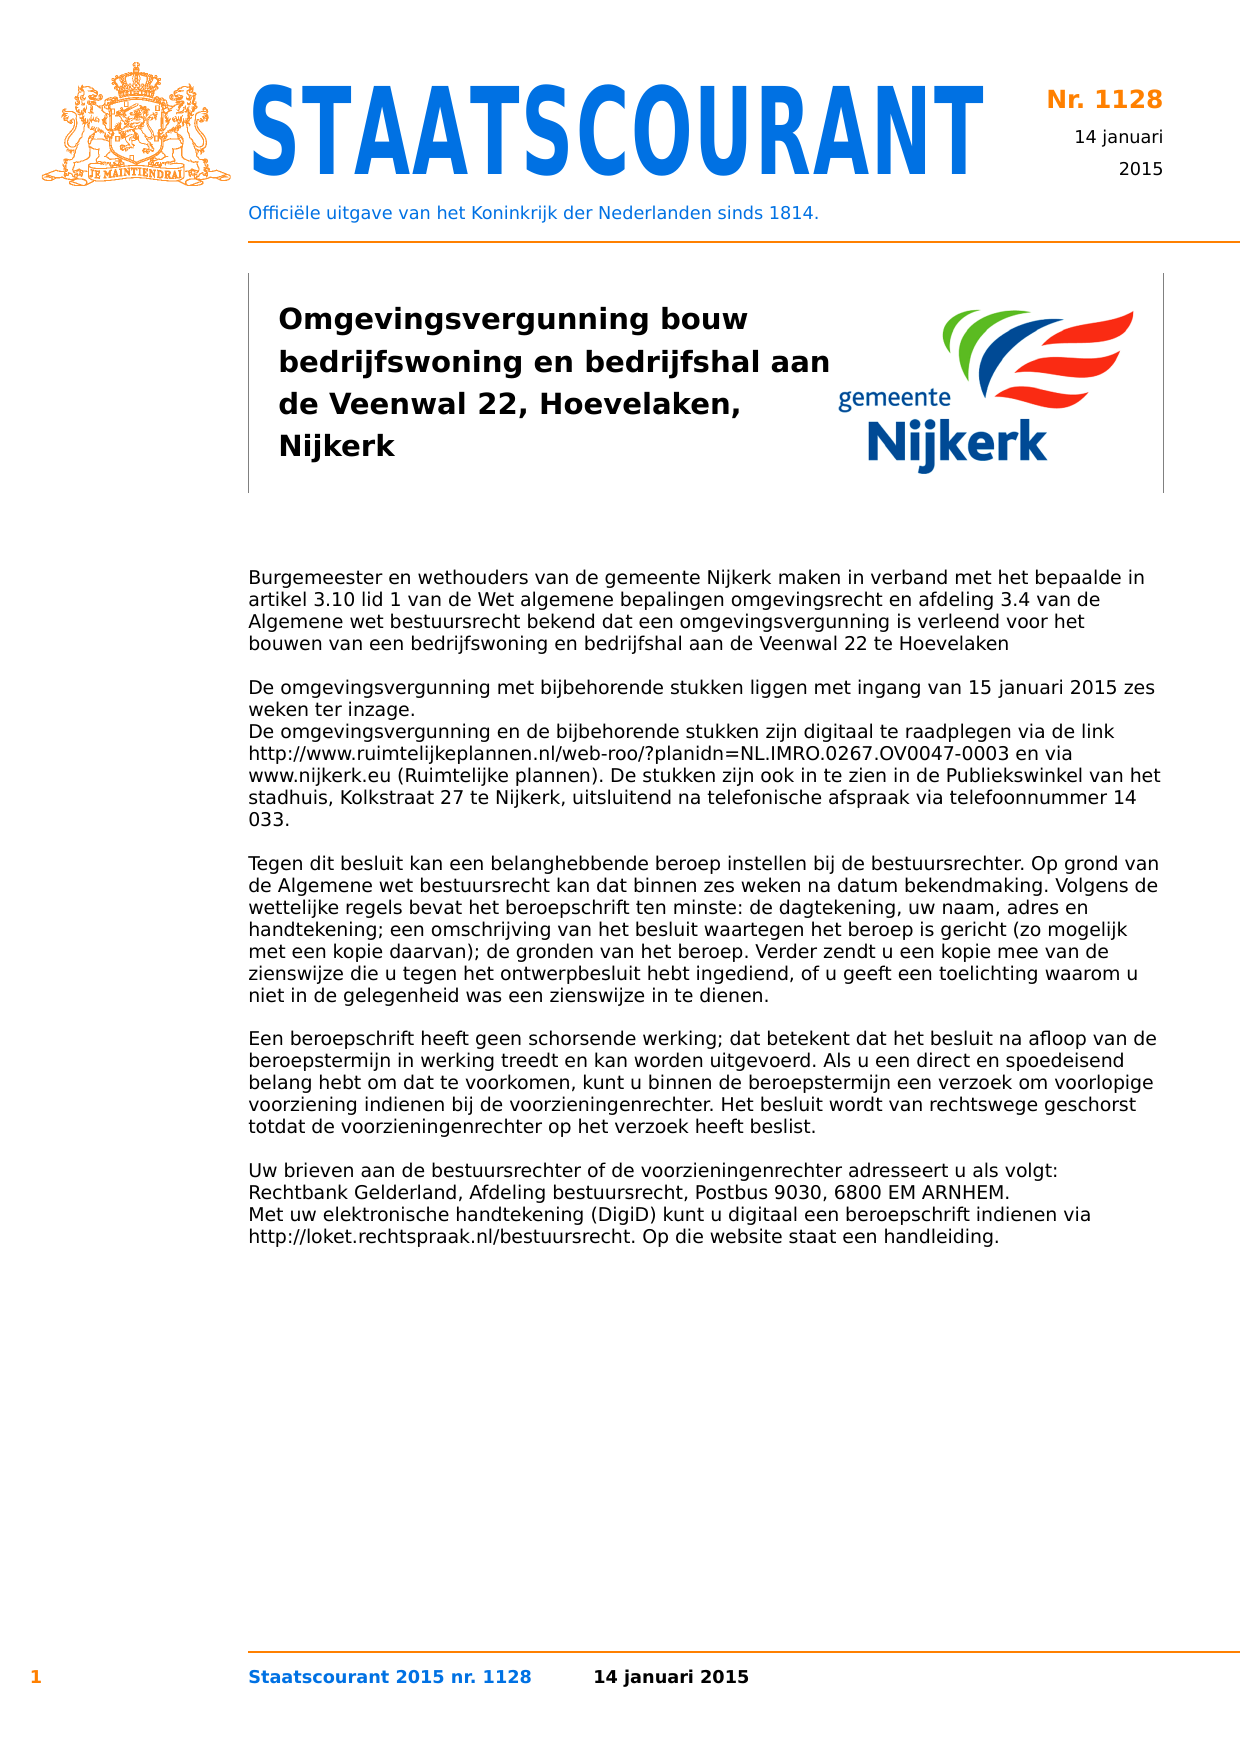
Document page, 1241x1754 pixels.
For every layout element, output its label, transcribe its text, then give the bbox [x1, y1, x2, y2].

text Met uw elektronische handtekening (DigiD) kunt u digitaal een beroepschrift indienen via http://loket.rechtspraak.nl/bestuursrecht. Op die website staat een handleiding. [248, 1204, 1163, 1248]
table_cell 2015 [998, 153, 1240, 203]
table_header [25, 62, 248, 241]
table_header STAATSCOURANT [248, 62, 998, 203]
picture [838, 302, 1134, 474]
table_cell Officiële uitgave van het Koninkrijk der Nederlanden sinds 1814. [248, 203, 1240, 241]
table_cell 14 januari [998, 121, 1240, 153]
text De omgevingsvergunning met bijbehorende stukken liggen met ingang van 15 januari 2015 zes weken ter inzage. [248, 677, 1163, 721]
text Tegen dit besluit kan een belanghebbende beroep instellen bij de bestuursrechter. Op grond van de Algemene wet bestuursrecht kan dat binnen zes weken na datum bekendmaking. Volgens de wettelijke regels bevat het beroepschrift ten minste: de dagtekening, uw naam, adres en handtekening; een omschrijving van het besluit waartegen het beroep is gericht (zo mogelijk met een kopie daarvan); de gronden van het beroep. Verder zendt u een kopie mee van de zienswijze die u tegen het ontwerpbesluit hebt ingediend, of u geeft een toelichting waarom u niet in de gelegenheid was een zienswijze in te dienen. [248, 853, 1163, 1006]
picture [41, 62, 231, 186]
text Een beroepschrift heeft geen schorsende werking; dat betekent dat het besluit na afloop van de beroepstermijn in werking treedt en kan worden uitgevoerd. Als u een direct en spoedeisend belang hebt om dat te voorkomen, kunt u binnen de beroepstermijn een verzoek om voorlopige voorziening indienen bij de voorzieningenrechter. Het besluit wordt van rechtswege geschorst totdat de voorzieningenrechter op het verzoek heeft beslist. [248, 1028, 1163, 1138]
text Burgemeester en wethouders van de gemeente Nijkerk maken in verband met het bepaalde in artikel 3.10 lid 1 van de Wet algemene bepalingen omgevingsrecht en afdeling 3.4 van de Algemene wet bestuursrecht bekend dat een omgevingsvergunning is verleend voor het bouwen van een bedrijfswoning en bedrijfshal aan de Veenwal 22 te Hoevelaken [248, 567, 1163, 655]
text Uw brieven aan de bestuursrechter of de voorzieningenrechter adresseert u als volgt: [248, 1160, 1163, 1182]
text Rechtbank Gelderland, Afdeling bestuursrecht, Postbus 9030, 6800 EM ARNHEM. [248, 1182, 1163, 1204]
table_header Nr. 1128 [998, 62, 1240, 121]
text De omgevingsvergunning en de bijbehorende stukken zijn digitaal te raadplegen via de link http://www.ruimtelijkeplannen.nl/web-roo/?planidn=NL.IMRO.0267.OV0047-0003 en via www.nijkerk.eu (Ruimtelijke plannen). De stukken zijn ook in te zien in de Publiekswinkel van het stadhuis, Kolkstraat 27 te Nijkerk, uitsluitend na telefonische afspraak via telefoonnummer 14 033. [248, 721, 1163, 831]
subtitle Omgevingsvergunning bouw bedrijfswoning en bedrijfshal aan de Veenwal 22, Hoevelaken, Nijkerk [249, 273, 1163, 493]
